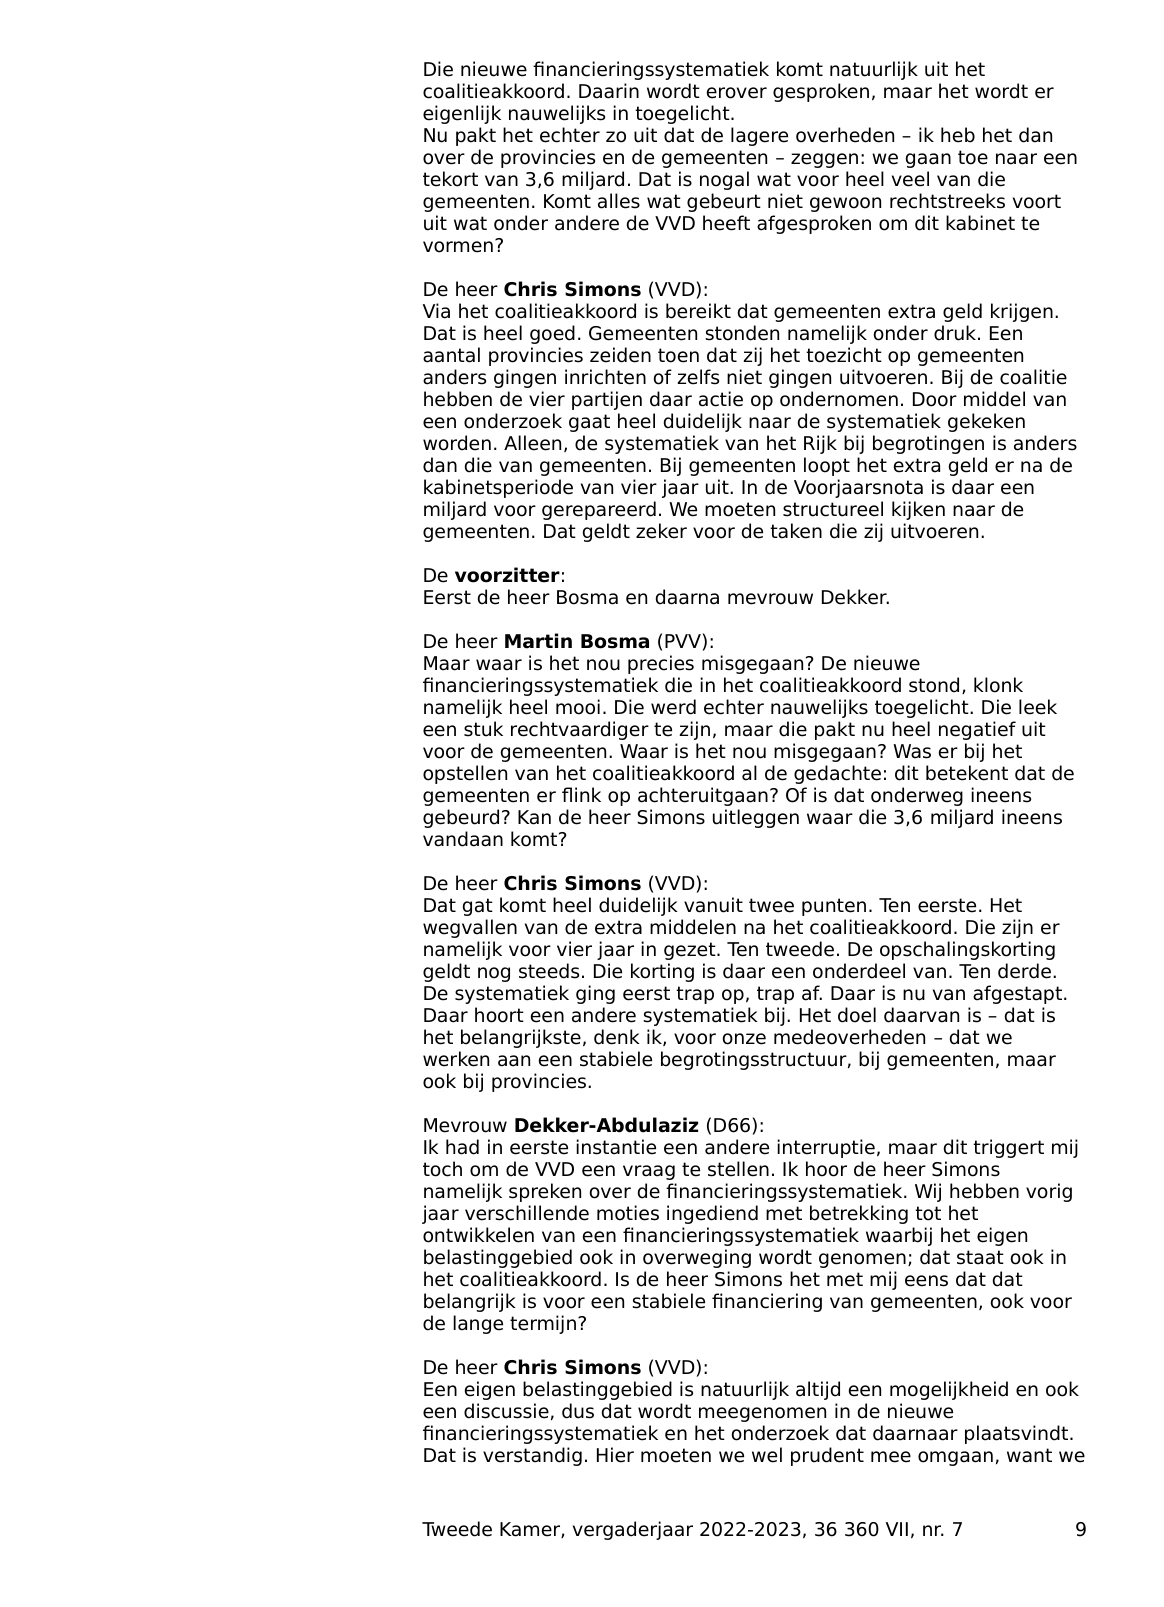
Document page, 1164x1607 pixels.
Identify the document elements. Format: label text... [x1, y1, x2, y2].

text Ik had in eerste instantie een andere interruptie, maar dit triggert mij toch om de VVD een vraag te stellen. Ik hoor de heer Simons namelijk spreken over de financieringssystematiek. Wij hebben vorig jaar verschillende moties ingediend met betrekking tot het ontwikkelen van een financieringssystematiek waarbij het eigen belastinggebied ook in overweging wordt genomen; dat staat ook in het coalitieakkoord. Is de heer Simons het met mij eens dat dat belangrijk is voor een stabiele financiering van gemeenten, ook voor de lange termijn? [422, 1137, 1087, 1335]
text Mevrouw Dekker-Abdulaziz (D66): [422, 1115, 1087, 1137]
text Een eigen belastinggebied is natuurlijk altijd een mogelijkheid en ook een discussie, dus dat wordt meegenomen in de nieuwe financieringssystematiek en het onderzoek dat daarnaar plaatsvindt. Dat is verstandig. Hier moeten we wel prudent mee omgaan, want we [422, 1379, 1087, 1467]
text Eerst de heer Bosma en daarna mevrouw Dekker. [422, 587, 1087, 609]
text De heer Chris Simons (VVD): [422, 1357, 1087, 1379]
text De heer Martin Bosma (PVV): [422, 631, 1087, 653]
text De heer Chris Simons (VVD): [422, 873, 1087, 895]
text De voorzitter: [422, 565, 1087, 587]
text Die nieuwe financieringssystematiek komt natuurlijk uit het coalitieakkoord. Daarin wordt erover gesproken, maar het wordt er eigenlijk nauwelijks in toegelicht. [422, 59, 1087, 125]
text Dat gat komt heel duidelijk vanuit twee punten. Ten eerste. Het wegvallen van de extra middelen na het coalitieakkoord. Die zijn er namelijk voor vier jaar in gezet. Ten tweede. De opschalingskorting geldt nog steeds. Die korting is daar een onderdeel van. Ten derde. De systematiek ging eerst trap op, trap af. Daar is nu van afgestapt. Daar hoort een andere systematiek bij. Het doel daarvan is – dat is het belangrijkste, denk ik, voor onze medeoverheden – dat we werken aan een stabiele begrotingsstructuur, bij gemeenten, maar ook bij provincies. [422, 895, 1087, 1093]
text Nu pakt het echter zo uit dat de lagere overheden – ik heb het dan over de provincies en de gemeenten – zeggen: we gaan toe naar een tekort van 3,6 miljard. Dat is nogal wat voor heel veel van die gemeenten. Komt alles wat gebeurt niet gewoon rechtstreeks voort uit wat onder andere de VVD heeft afgesproken om dit kabinet te vormen? [422, 125, 1087, 257]
text Via het coalitieakkoord is bereikt dat gemeenten extra geld krijgen. Dat is heel goed. Gemeenten stonden namelijk onder druk. Een aantal provincies zeiden toen dat zij het toezicht op gemeenten anders gingen inrichten of zelfs niet gingen uitvoeren. Bij de coalitie hebben de vier partijen daar actie op ondernomen. Door middel van een onderzoek gaat heel duidelijk naar de systematiek gekeken worden. Alleen, de systematiek van het Rijk bij begrotingen is anders dan die van gemeenten. Bij gemeenten loopt het extra geld er na de kabinetsperiode van vier jaar uit. In de Voorjaarsnota is daar een miljard voor gerepareerd. We moeten structureel kijken naar de gemeenten. Dat geldt zeker voor de taken die zij uitvoeren. [422, 301, 1087, 543]
text Maar waar is het nou precies misgegaan? De nieuwe financieringssystematiek die in het coalitieakkoord stond, klonk namelijk heel mooi. Die werd echter nauwelijks toegelicht. Die leek een stuk rechtvaardiger te zijn, maar die pakt nu heel negatief uit voor de gemeenten. Waar is het nou misgegaan? Was er bij het opstellen van het coalitieakkoord al de gedachte: dit betekent dat de gemeenten er flink op achteruitgaan? Of is dat onderweg ineens gebeurd? Kan de heer Simons uitleggen waar die 3,6 miljard ineens vandaan komt? [422, 653, 1087, 851]
text De heer Chris Simons (VVD): [422, 279, 1087, 301]
